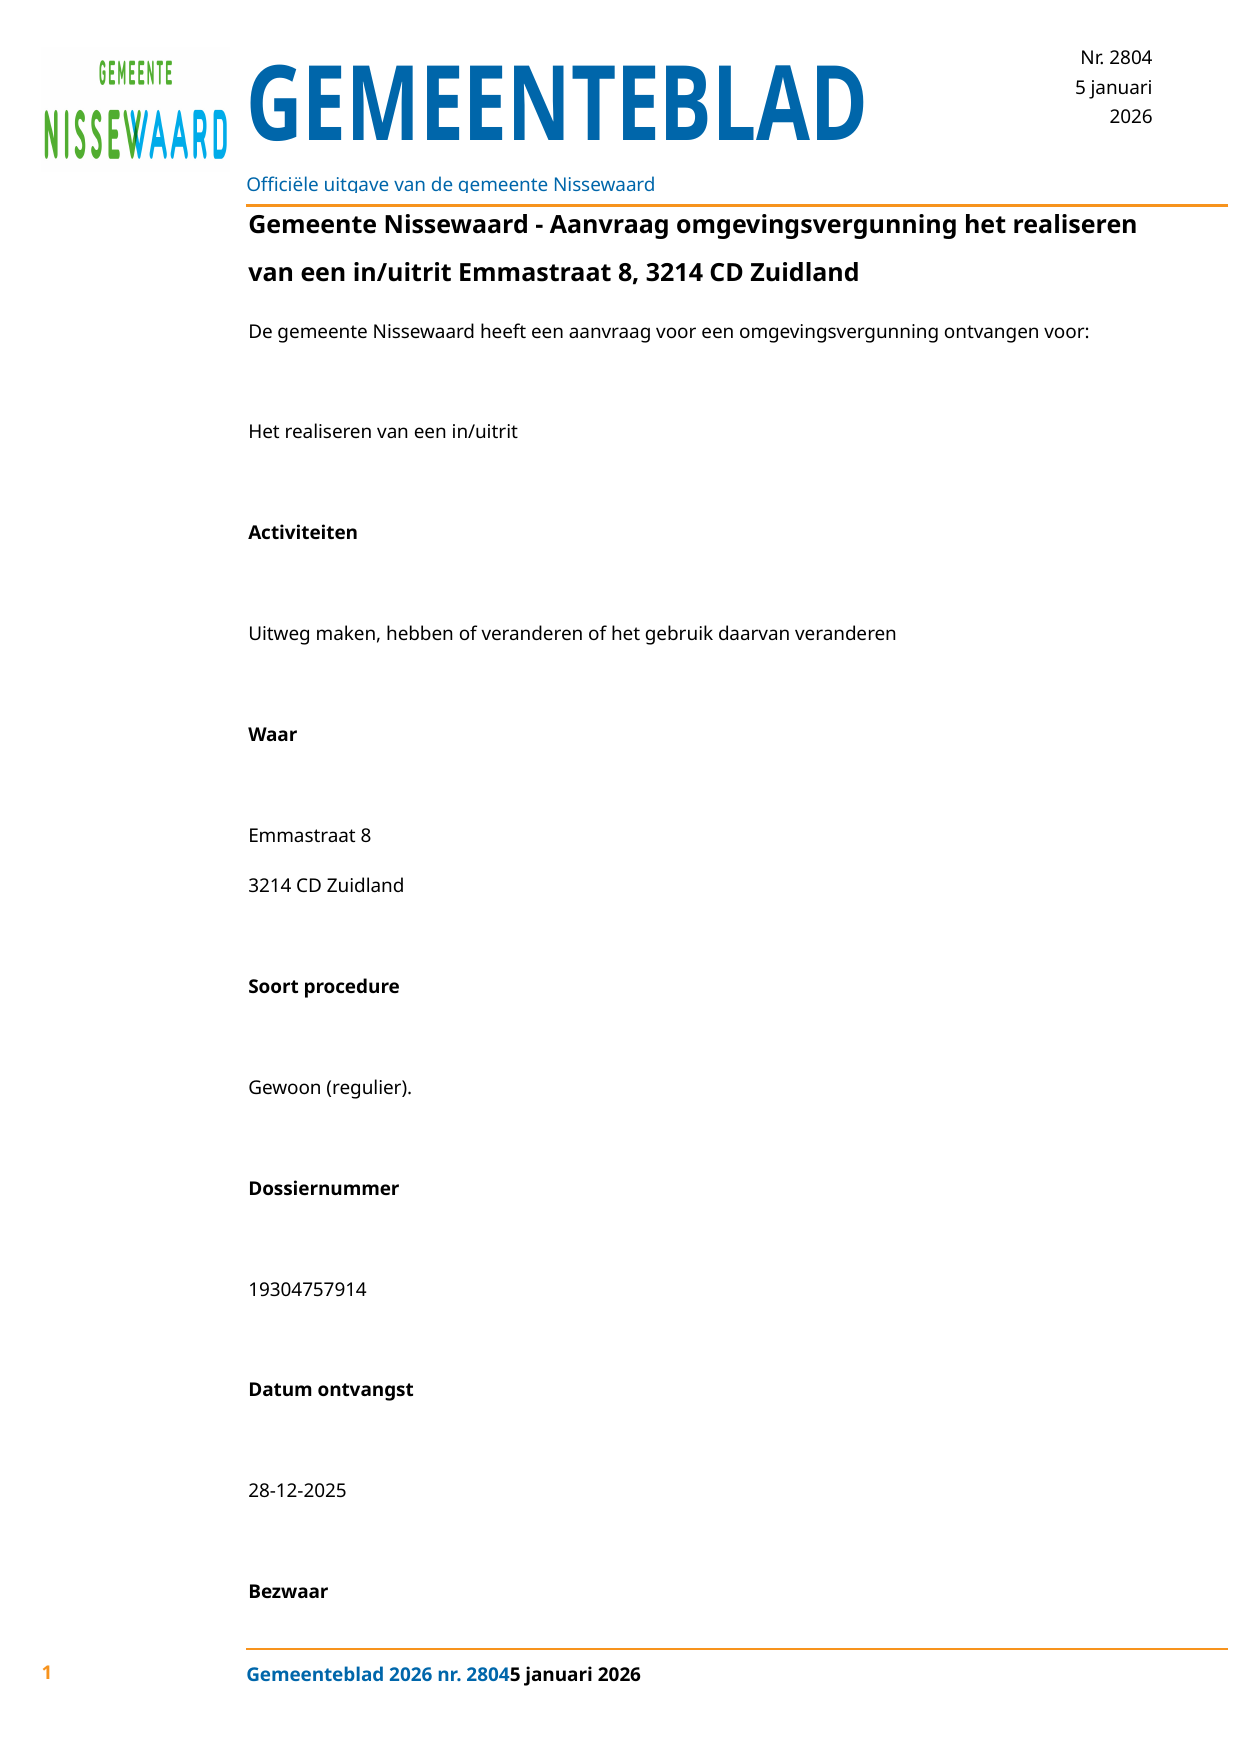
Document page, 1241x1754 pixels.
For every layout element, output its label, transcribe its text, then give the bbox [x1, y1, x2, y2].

text De gemeente Nissewaard heeft een aanvraag voor een omgevingsvergunning ontvangen voor: [248, 318, 1152, 344]
text 19304757914 [248, 1276, 1152, 1302]
text Waar [248, 721, 1152, 747]
text Uitweg maken, hebben of veranderen of het gebruik daarvan veranderen [248, 620, 1152, 646]
text Activiteiten [248, 519, 1152, 545]
text Emmastraat 8 [248, 822, 1152, 848]
text Soort procedure [248, 973, 1152, 999]
text 28-12-2025 [248, 1477, 1152, 1503]
text Datum ontvangst [248, 1377, 1152, 1402]
text Het realiseren van een in/uitrit [248, 419, 1152, 444]
text Bezwaar [248, 1578, 1152, 1604]
picture [41, 47, 231, 172]
text 3214 CD Zuidland [248, 872, 1152, 898]
text Gewoon (regulier). [248, 1074, 1152, 1100]
text Dossiernummer [248, 1175, 1152, 1201]
text Gemeente Nissewaard - Aanvraag omgevingsvergunning het realiseren van een in/uitrit Emmastraat 8, 3214 CD Zuidland [248, 207, 1152, 288]
